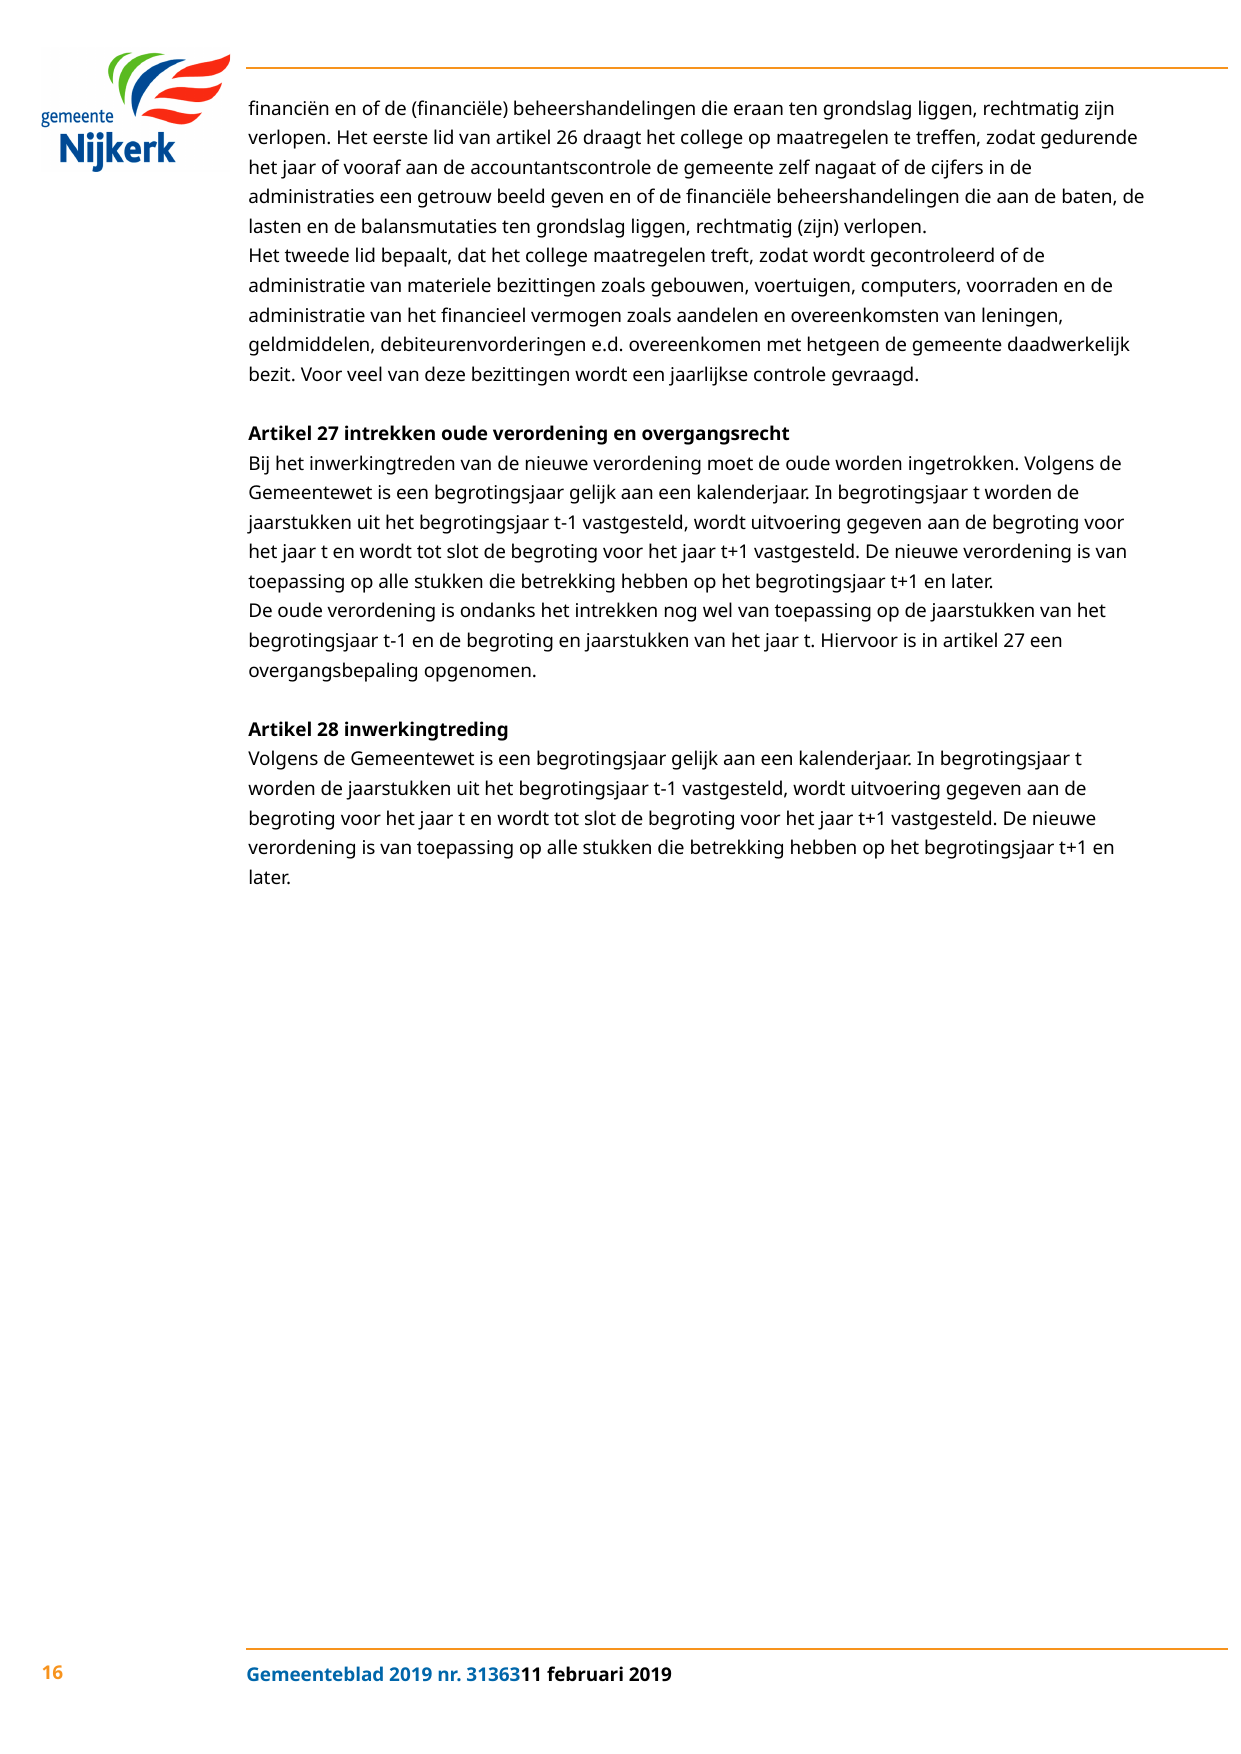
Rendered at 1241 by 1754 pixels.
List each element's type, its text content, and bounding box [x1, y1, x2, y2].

picture [41, 47, 231, 172]
text Artikel 28 inwerkingtreding [248, 716, 1152, 742]
text Volgens de Gemeentewet is een begrotingsjaar gelijk aan een kalenderjaar. In begrotingsjaar t worden de jaarstukken uit het begrotingsjaar t-1 vastgesteld, wordt uitvoering gegeven aan de begroting voor het jaar t en wordt tot slot de begroting voor het jaar t+1 vastgesteld. De nieuwe verordening is van toepassing op alle stukken die betrekking hebben op het begrotingsjaar t+1 en later. [248, 746, 1152, 890]
text Het tweede lid bepaalt, dat het college maatregelen treft, zodat wordt gecontroleerd of de administratie van materiele bezittingen zoals gebouwen, voertuigen, computers, voorraden en de administratie van het financieel vermogen zoals aandelen en overeenkomsten van leningen, geldmiddelen, debiteurenvorderingen e.d. overeenkomen met hetgeen de gemeente daadwerkelijk bezit. Voor veel van deze bezittingen wordt een jaarlijkse controle gevraagd. [248, 243, 1152, 387]
text Bij het inwerkingtreden van de nieuwe verordening moet de oude worden ingetrokken. Volgens de Gemeentewet is een begrotingsjaar gelijk aan een kalenderjaar. In begrotingsjaar t worden de jaarstukken uit het begrotingsjaar t-1 vastgesteld, wordt uitvoering gegeven aan de begroting voor het jaar t en wordt tot slot de begroting voor het jaar t+1 vastgesteld. De nieuwe verordening is van toepassing op alle stukken die betrekking hebben op het begrotingsjaar t+1 en later. [248, 450, 1152, 594]
text financiën en of de (financiële) beheershandelingen die eraan ten grondslag liggen, rechtmatig zijn verlopen. Het eerste lid van artikel 26 draagt het college op maatregelen te treffen, zodat gedurende het jaar of vooraf aan de accountantscontrole de gemeente zelf nagaat of de cijfers in de administraties een getrouw beeld geven en of de financiële beheershandelingen die aan de baten, de lasten en de balansmutaties ten grondslag liggen, rechtmatig (zijn) verlopen. [248, 95, 1152, 239]
text De oude verordening is ondanks het intrekken nog wel van toepassing op de jaarstukken van het begrotingsjaar t-1 en de begroting en jaarstukken van het jaar t. Hiervoor is in artikel 27 een overgangsbepaling opgenomen. [248, 598, 1152, 683]
text Artikel 27 intrekken oude verordening en overgangsrecht [248, 420, 1152, 446]
